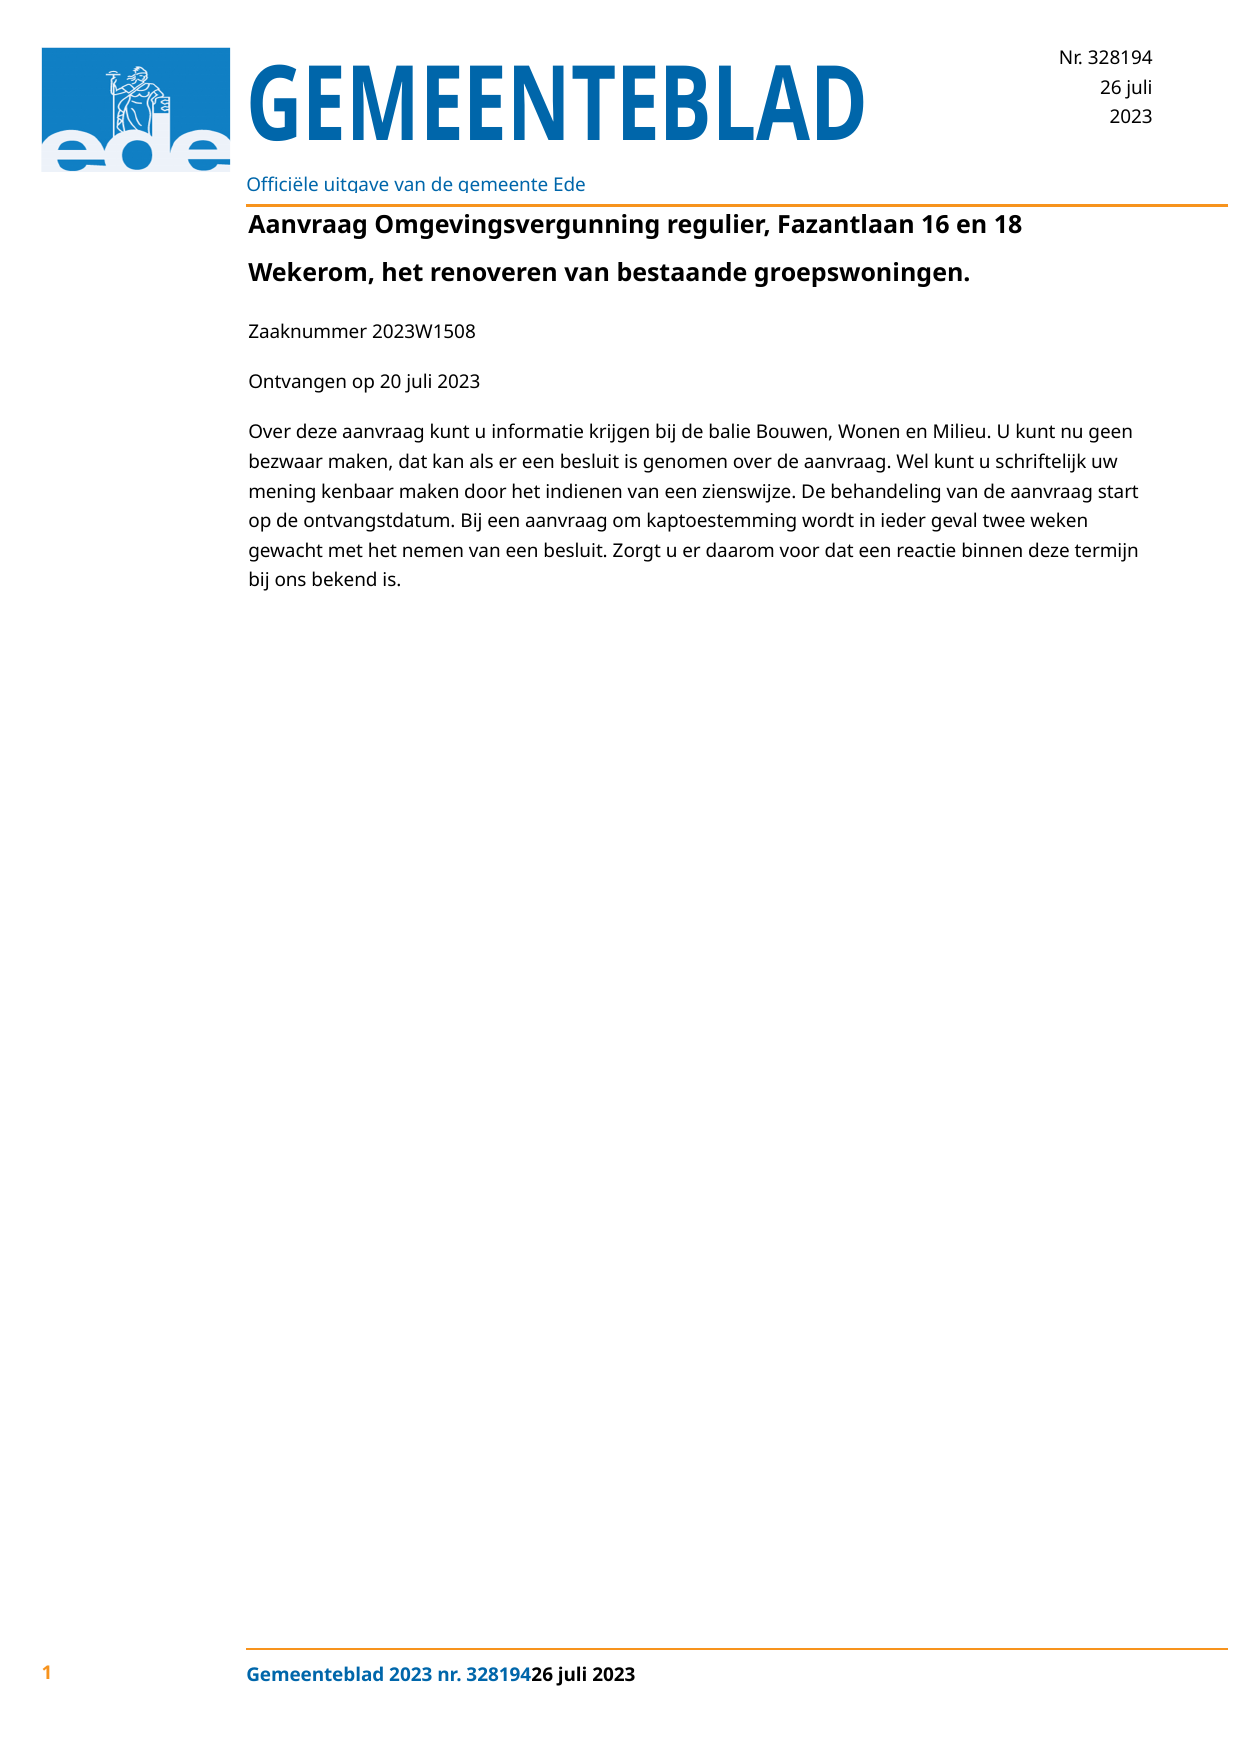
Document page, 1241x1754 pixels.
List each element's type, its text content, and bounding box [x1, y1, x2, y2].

picture [41, 47, 231, 172]
text Zaaknummer 2023W1508 [248, 318, 1152, 344]
text Ontvangen op 20 juli 2023 [248, 368, 1152, 394]
text Over deze aanvraag kunt u informatie krijgen bij de balie Bouwen, Wonen en Milieu. U kunt nu geen bezwaar maken, dat kan als er een besluit is genomen over de aanvraag. Wel kunt u schriftelijk uw mening kenbaar maken door het indienen van een zienswijze. De behandeling van de aanvraag start op de ontvangstdatum. Bij een aanvraag om kaptoestemming wordt in ieder geval twee weken gewacht met het nemen van een besluit. Zorgt u er daarom voor dat een reactie binnen deze termijn bij ons bekend is. [248, 419, 1152, 592]
text Aanvraag Omgevingsvergunning regulier, Fazantlaan 16 en 18 Wekerom, het renoveren van bestaande groepswoningen. [248, 207, 1152, 288]
